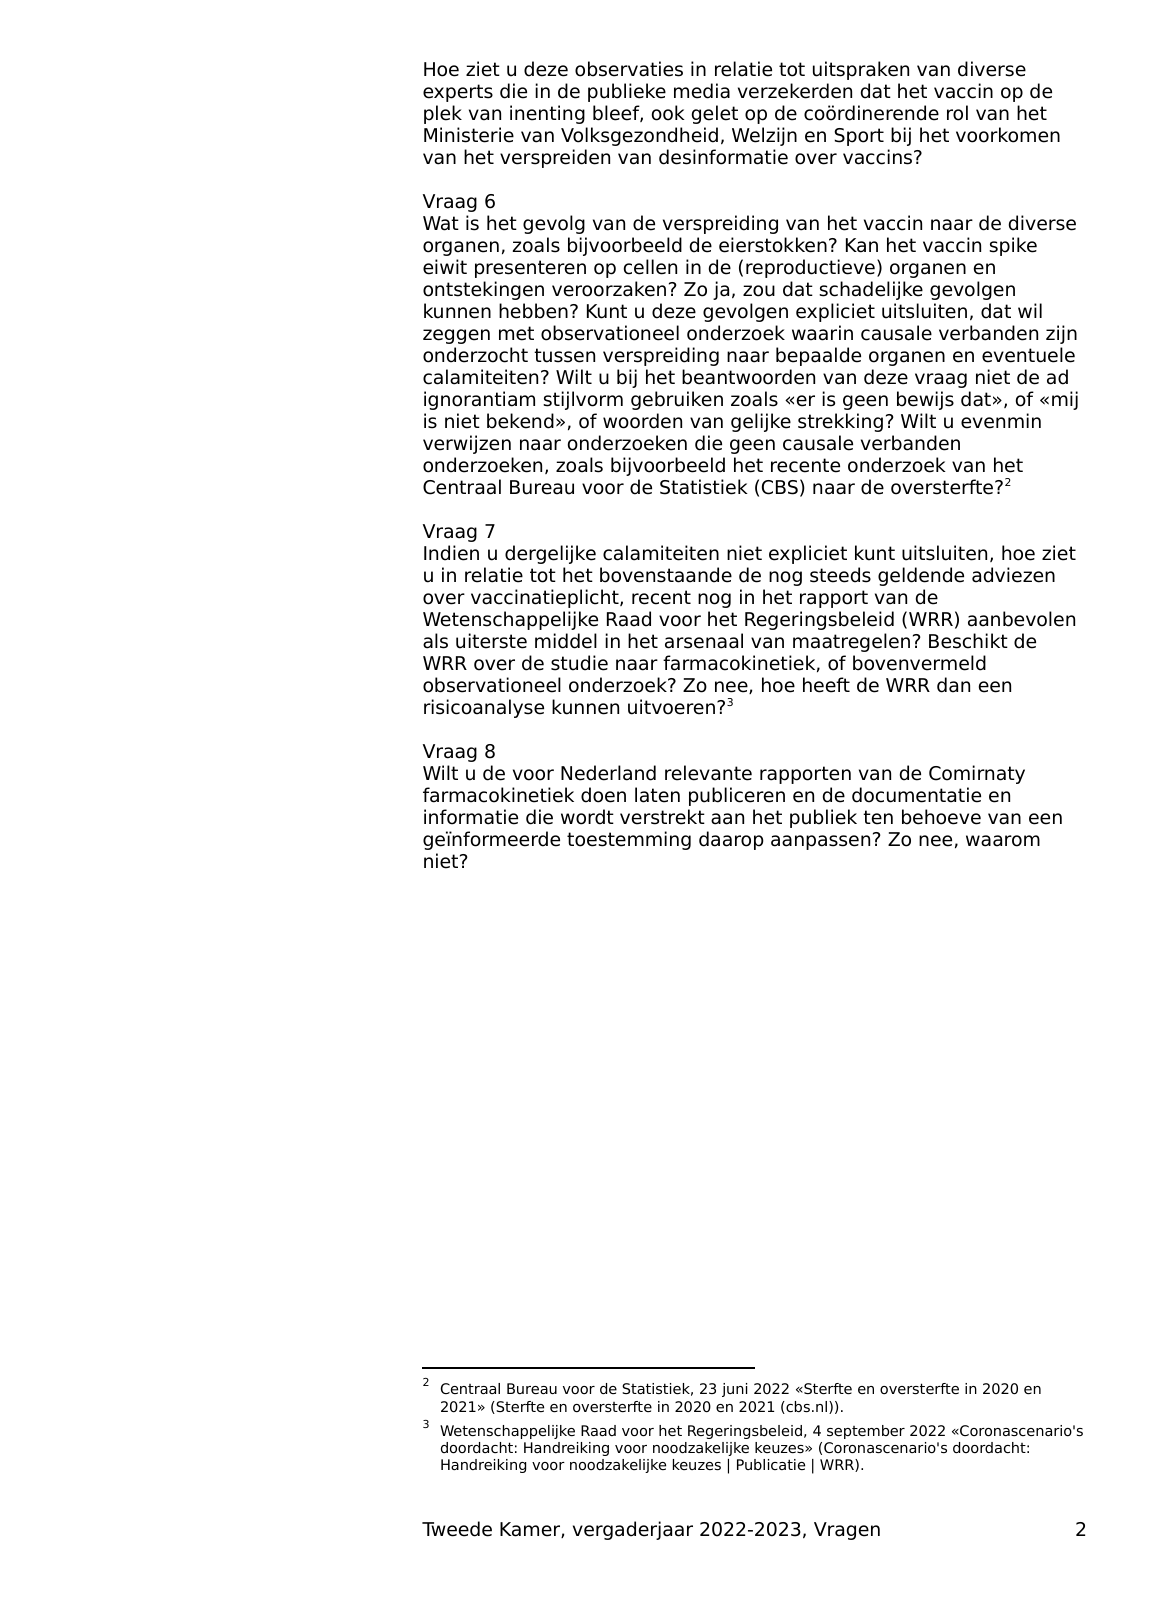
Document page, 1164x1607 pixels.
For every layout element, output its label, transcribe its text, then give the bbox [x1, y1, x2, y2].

text Vraag 8 [422, 741, 1087, 763]
text Centraal Bureau voor de Statistiek, 23 juni 2022 «Sterfte en oversterfte in 2020 en 2021» (Sterfte en oversterfte in 2020 en 2021 (cbs.nl)). [422, 1377, 1087, 1416]
text Indien u dergelijke calamiteiten niet expliciet kunt uitsluiten, hoe ziet u in relatie tot het bovenstaande de nog steeds geldende adviezen over vaccinatieplicht, recent nog in het rapport van de Wetenschappelijke Raad voor het Regeringsbeleid (WRR) aanbevolen als uiterste middel in het arsenaal van maatregelen? Beschikt de WRR over de studie naar farmacokinetiek, of bovenvermeld observationeel onderzoek? Zo nee, hoe heeft de WRR dan een risicoanalyse kunnen uitvoeren? [422, 543, 1087, 719]
text Vraag 6 [422, 191, 1087, 213]
text Hoe ziet u deze observaties in relatie tot uitspraken van diverse experts die in de publieke media verzekerden dat het vaccin op de plek van inenting bleef, ook gelet op de coördinerende rol van het Ministerie van Volksgezondheid, Welzijn en Sport bij het voorkomen van het verspreiden van desinformatie over vaccins? [422, 59, 1087, 169]
text Vraag 7 [422, 521, 1087, 543]
text Wetenschappelijke Raad voor het Regeringsbeleid, 4 september 2022 «Coronascenario's doordacht: Handreiking voor noodzakelijke keuzes» (Coronascenario's doordacht: Handreiking voor noodzakelijke keuzes | Publicatie | WRR). [422, 1418, 1087, 1474]
text Wilt u de voor Nederland relevante rapporten van de Comirnaty farmacokinetiek doen laten publiceren en de documentatie en informatie die wordt verstrekt aan het publiek ten behoeve van een geïnformeerde toestemming daarop aanpassen? Zo nee, waarom niet? [422, 763, 1087, 873]
text Wat is het gevolg van de verspreiding van het vaccin naar de diverse organen, zoals bijvoorbeeld de eierstokken? Kan het vaccin spike eiwit presenteren op cellen in de (reproductieve) organen en ontstekingen veroorzaken? Zo ja, zou dat schadelijke gevolgen kunnen hebben? Kunt u deze gevolgen expliciet uitsluiten, dat wil zeggen met observationeel onderzoek waarin causale verbanden zijn onderzocht tussen verspreiding naar bepaalde organen en eventuele calamiteiten? Wilt u bij het beantwoorden van deze vraag niet de ad ignorantiam stijlvorm gebruiken zoals «er is geen bewijs dat», of «mij is niet bekend», of woorden van gelijke strekking? Wilt u evenmin verwijzen naar onderzoeken die geen causale verbanden onderzoeken, zoals bijvoorbeeld het recente onderzoek van het Centraal Bureau voor de Statistiek (CBS) naar de oversterfte? [422, 213, 1087, 499]
